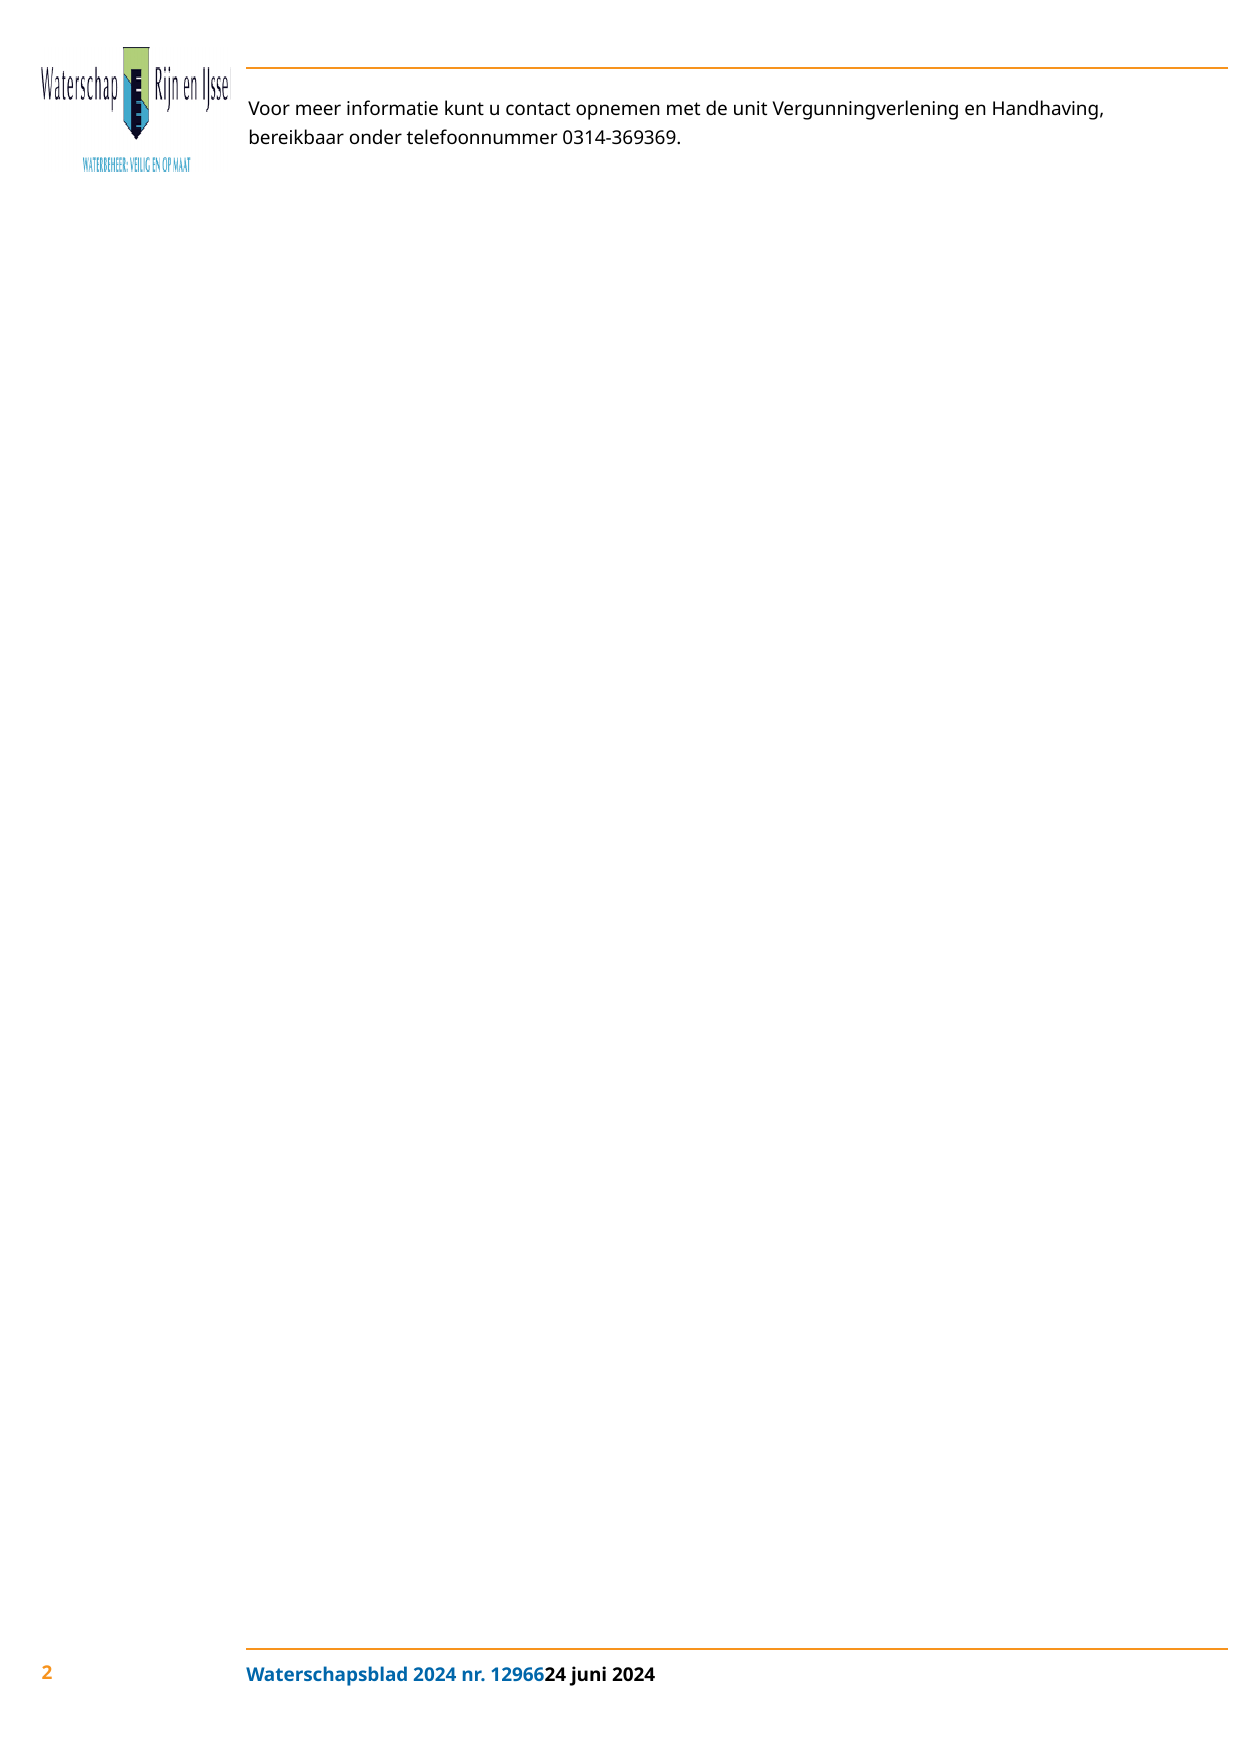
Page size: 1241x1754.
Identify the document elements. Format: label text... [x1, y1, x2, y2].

text Voor meer informatie kunt u contact opnemen met de unit Vergunningverlening en Handhaving, bereikbaar onder telefoonnummer 0314-369369. [248, 95, 1152, 150]
picture [41, 47, 231, 172]
